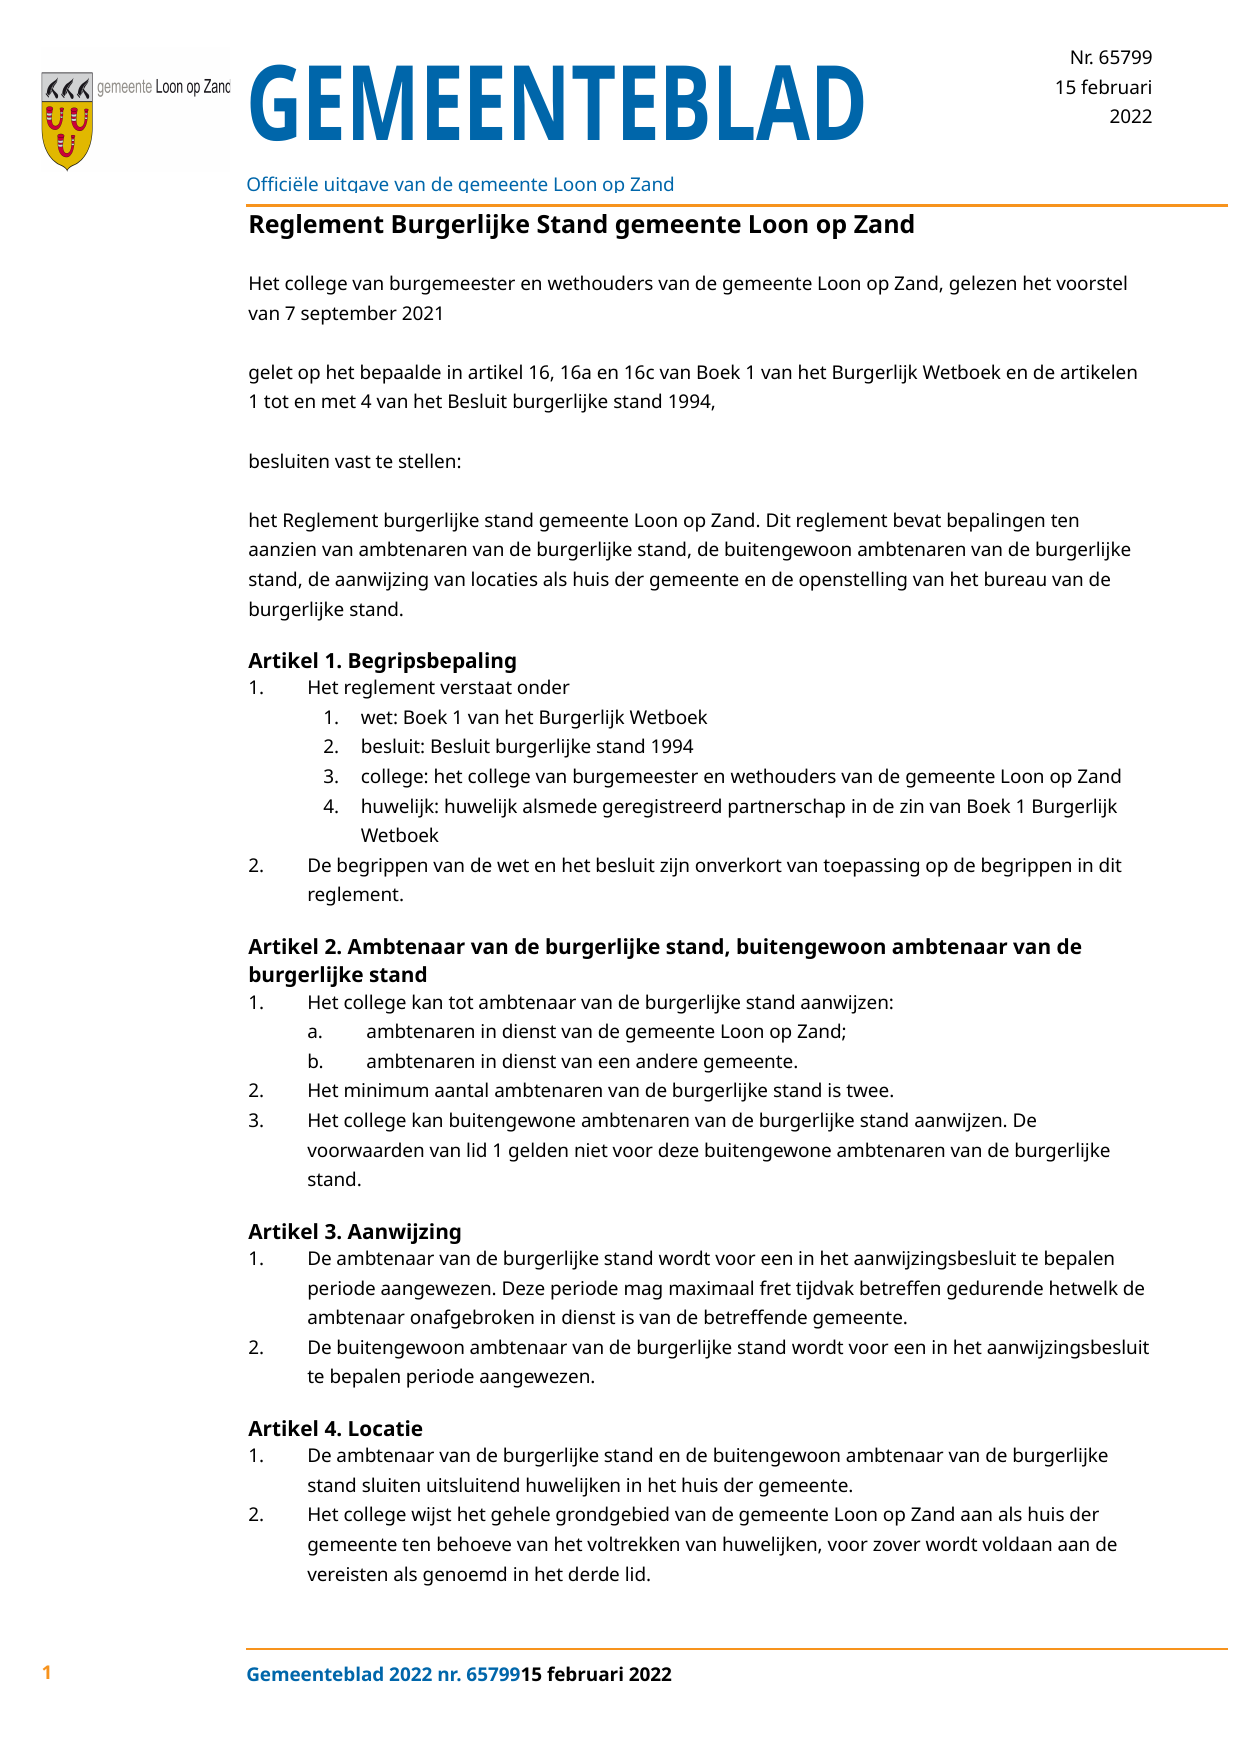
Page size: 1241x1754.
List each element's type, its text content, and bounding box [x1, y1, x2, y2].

list Het college kan buitengewone ambtenaren van de burgerlijke stand aanwijzen. De voorwaarden van lid 1 gelden niet voor deze buitengewone ambtenaren van de burgerlijke stand. [248, 1107, 1152, 1192]
text Het college van burgemeester en wethouders van de gemeente Loon op Zand, gelezen het voorstel van 7 september 2021 [248, 270, 1152, 326]
text Artikel 4. Locatie [248, 1414, 1152, 1442]
list De ambtenaar van de burgerlijke stand wordt voor een in het aanwijzingsbesluit te bepalen periode aangewezen. Deze periode mag maximaal fret tijdvak betreffen gedurende hetwelk de ambtenaar onafgebroken in dienst is van de betreffende gemeente. [248, 1245, 1152, 1330]
text Artikel 3. Aanwijzing [248, 1217, 1152, 1245]
text Reglement Burgerlijke Stand gemeente Loon op Zand [248, 207, 1152, 241]
list Het college kan tot ambtenaar van de burgerlijke stand aanwijzen: [248, 989, 1152, 1015]
list ambtenaren in dienst van de gemeente Loon op Zand; [307, 1018, 1152, 1044]
list besluit: Besluit burgerlijke stand 1994 [323, 734, 1152, 759]
list De begrippen van de wet en het besluit zijn onverkort van toepassing op de begrippen in dit reglement. [248, 852, 1152, 907]
list De buitengewoon ambtenaar van de burgerlijke stand wordt voor een in het aanwijzingsbesluit te bepalen periode aangewezen. [248, 1334, 1152, 1389]
text Artikel 2. Ambtenaar van de burgerlijke stand, buitengewoon ambtenaar van de burgerlijke stand [248, 932, 1152, 989]
list wet: Boek 1 van het Burgerlijk Wetboek [323, 704, 1152, 730]
text gelet op het bepaalde in artikel 16, 16a en 16c van Boek 1 van het Burgerlijk Wetboek en de artikelen 1 tot en met 4 van het Besluit burgerlijke stand 1994, [248, 359, 1152, 414]
list De ambtenaar van de burgerlijke stand en de buitengewoon ambtenaar van de burgerlijke stand sluiten uitsluitend huwelijken in het huis der gemeente. [248, 1442, 1152, 1498]
list Het minimum aantal ambtenaren van de burgerlijke stand is twee. [248, 1078, 1152, 1103]
list huwelijk: huwelijk alsmede geregistreerd partnerschap in de zin van Boek 1 Burgerlijk Wetboek [323, 793, 1152, 848]
list Het reglement verstaat onder [248, 674, 1152, 700]
text besluiten vast te stellen: [248, 448, 1152, 473]
text Artikel 1. Begripsbepaling [248, 646, 1152, 674]
list college: het college van burgemeester en wethouders van de gemeente Loon op Zand [323, 763, 1152, 789]
text het Reglement burgerlijke stand gemeente Loon op Zand. Dit reglement bevat bepalingen ten aanzien van ambtenaren van de burgerlijke stand, de buitengewoon ambtenaren van de burgerlijke stand, de aanwijzing van locaties als huis der gemeente en de openstelling van het bureau van de burgerlijke stand. [248, 507, 1152, 621]
list ambtenaren in dienst van een andere gemeente. [307, 1048, 1152, 1074]
picture [41, 47, 231, 172]
list Het college wijst het gehele grondgebied van de gemeente Loon op Zand aan als huis der gemeente ten behoeve van het voltrekken van huwelijken, voor zover wordt voldaan aan de vereisten als genoemd in het derde lid. [248, 1502, 1152, 1587]
